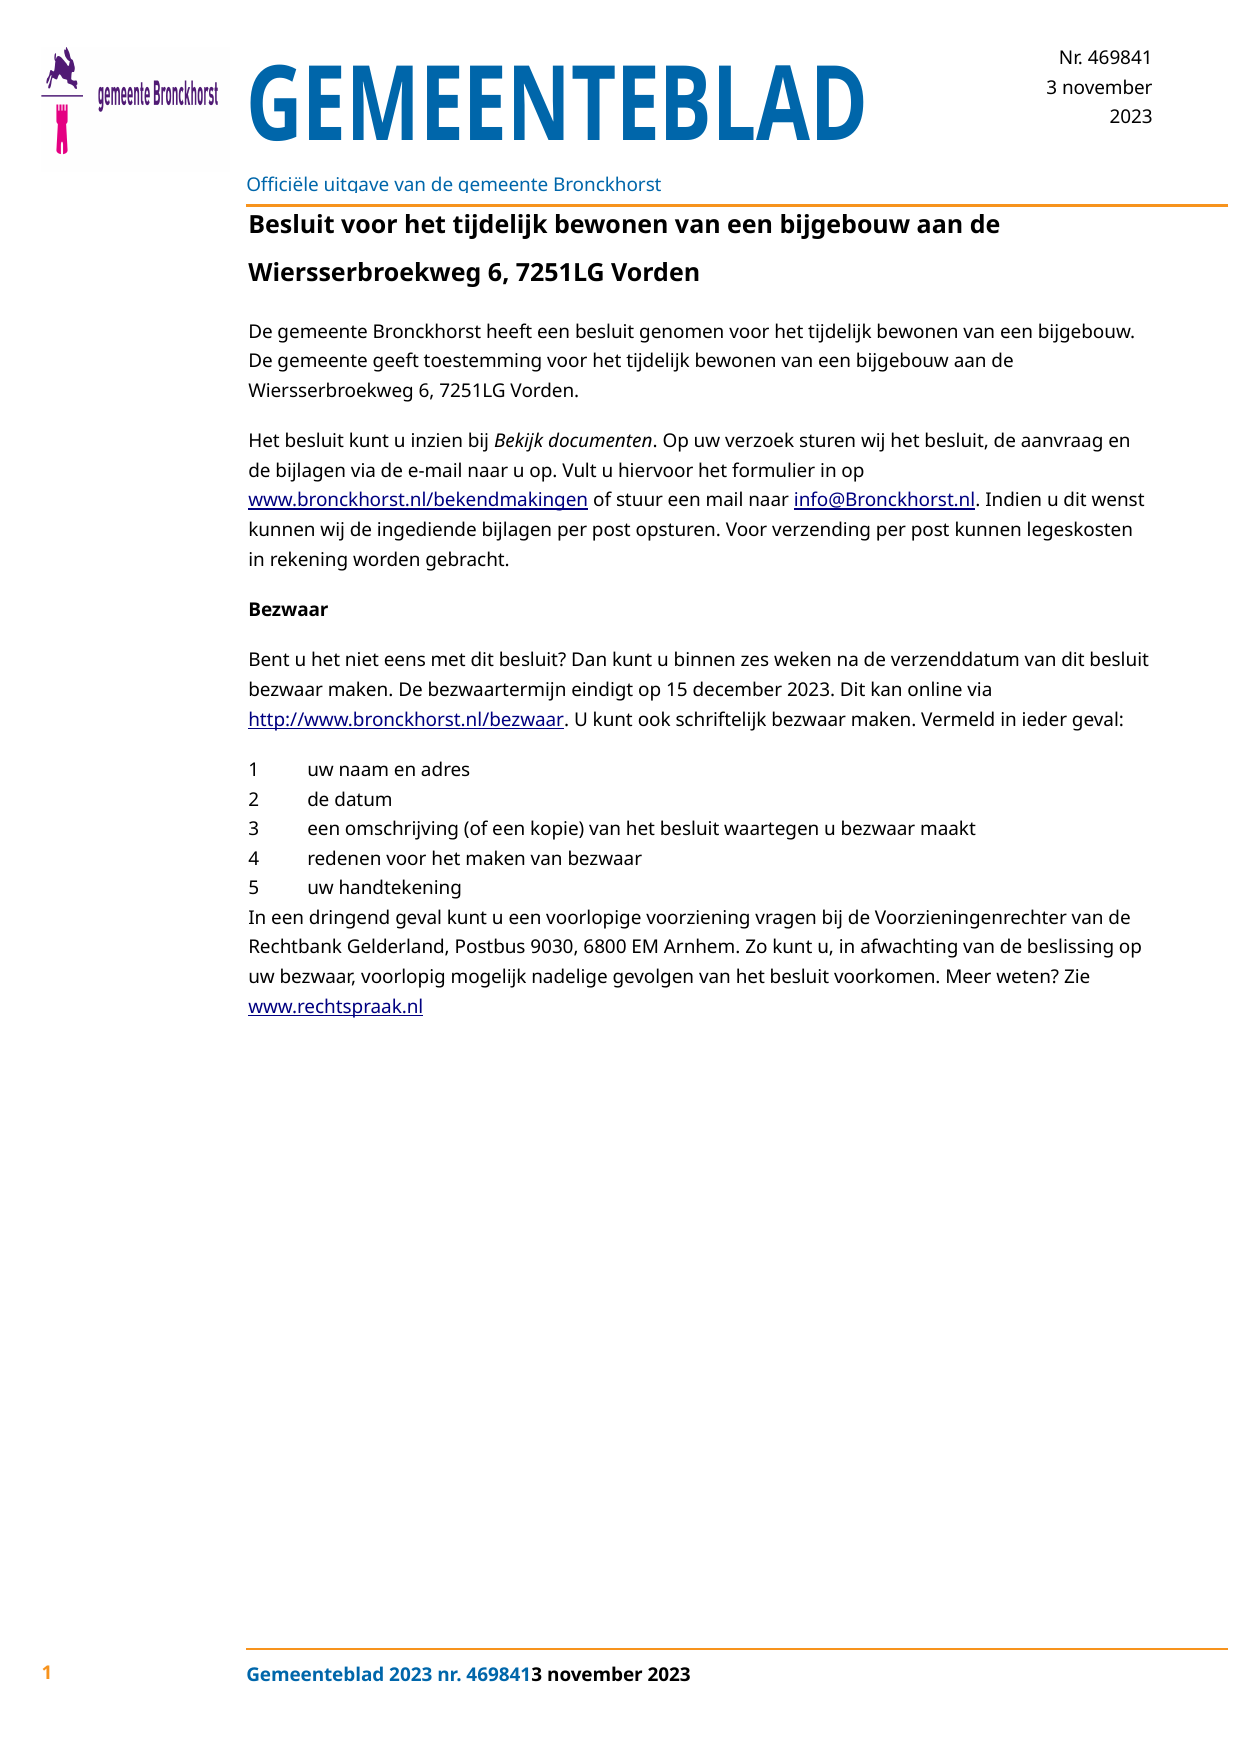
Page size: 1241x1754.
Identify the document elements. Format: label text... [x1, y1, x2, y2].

list uw naam en adres [248, 756, 1152, 782]
text In een dringend geval kunt u een voorlopige voorziening vragen bij de Voorzieningenrechter van de Rechtbank Gelderland, Postbus 9030, 6800 EM Arnhem. Zo kunt u, in afwachting van de beslissing op uw bezwaar, voorlopig mogelijk nadelige gevolgen van het besluit voorkomen. Meer weten? Zie www.rechtspraak.nl [248, 904, 1152, 1019]
text De gemeente Bronckhorst heeft een besluit genomen voor het tijdelijk bewonen van een bijgebouw. De gemeente geeft toestemming voor het tijdelijk bewonen van een bijgebouw aan de Wiersserbroekweg 6, 7251LG Vorden. [248, 318, 1152, 403]
list redenen voor het maken van bezwaar [248, 845, 1152, 871]
list een omschrijving (of een kopie) van het besluit waartegen u bezwaar maakt [248, 815, 1152, 841]
picture [41, 47, 231, 172]
text Bezwaar [248, 596, 1152, 622]
text Besluit voor het tijdelijk bewonen van een bijgebouw aan de Wiersserbroekweg 6, 7251LG Vorden [248, 207, 1152, 288]
list de datum [248, 786, 1152, 812]
list uw handtekening [248, 874, 1152, 900]
text Bent u het niet eens met dit besluit? Dan kunt u binnen zes weken na de verzenddatum van dit besluit bezwaar maken. De bezwaartermijn eindigt op 15 december 2023. Dit kan online via http://www.bronckhorst.nl/bezwaar. U kunt ook schriftelijk bezwaar maken. Vermeld in ieder geval: [248, 647, 1152, 732]
text Het besluit kunt u inzien bij Bekijk documenten. Op uw verzoek sturen wij het besluit, de aanvraag en de bijlagen via de e-mail naar u op. Vult u hiervoor het formulier in op www.bronckhorst.nl/bekendmakingen of stuur een mail naar info@Bronckhorst.nl. Indien u dit wenst kunnen wij de ingediende bijlagen per post opsturen. Voor verzending per post kunnen legeskosten in rekening worden gebracht. [248, 427, 1152, 572]
